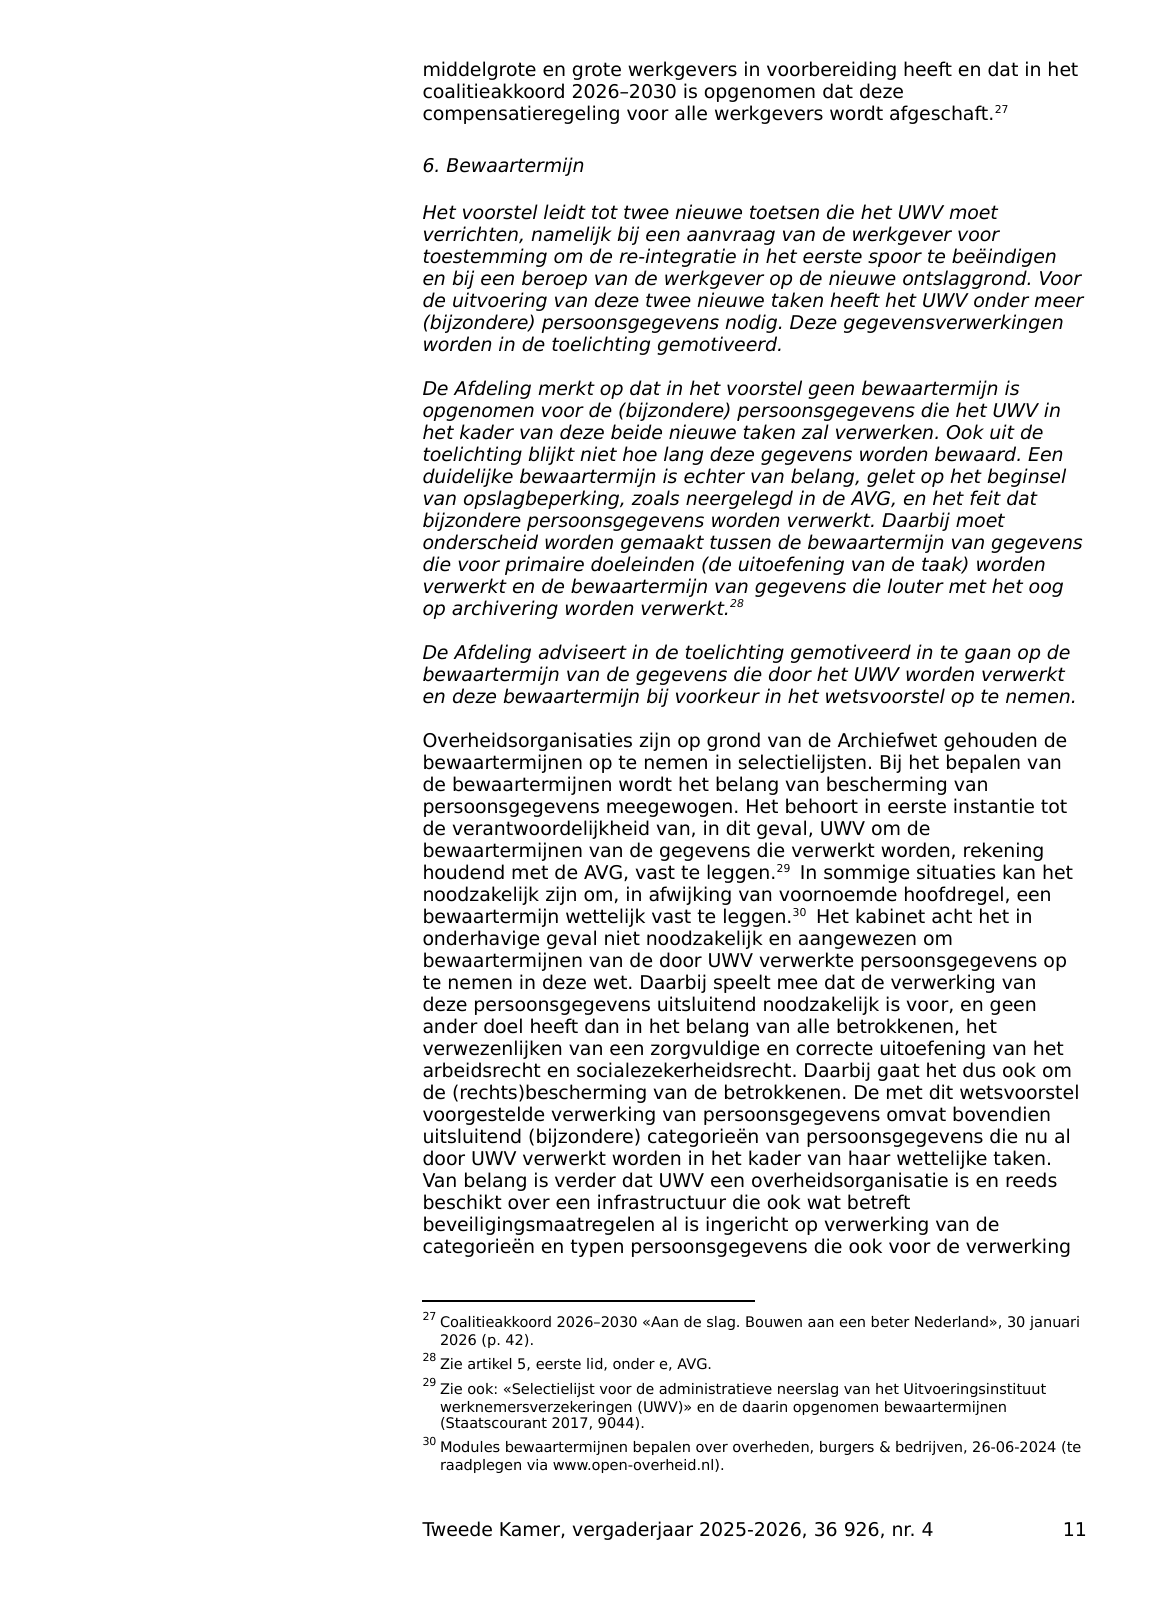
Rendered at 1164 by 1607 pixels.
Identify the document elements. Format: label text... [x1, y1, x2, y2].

text middelgrote en grote werkgevers in voorbereiding heeft en dat in het coalitieakkoord 2026–2030 is opgenomen dat deze compensatieregeling voor alle werkgevers wordt afgeschaft. [422, 59, 1087, 125]
text De Afdeling merkt op dat in het voorstel geen bewaartermijn is opgenomen voor de (bijzondere) persoonsgegevens die het UWV in het kader van deze beide nieuwe taken zal verwerken. Ook uit de toelichting blijkt niet hoe lang deze gegevens worden bewaard. Een duidelijke bewaartermijn is echter van belang, gelet op het beginsel van opslagbeperking, zoals neergelegd in de AVG, en het feit dat bijzondere persoonsgegevens worden verwerkt. Daarbij moet onderscheid worden gemaakt tussen de bewaartermijn van gegevens die voor primaire doeleinden (de uitoefening van de taak) worden verwerkt en de bewaartermijn van gegevens die louter met het oog op archivering worden verwerkt. [422, 378, 1087, 620]
text De Afdeling adviseert in de toelichting gemotiveerd in te gaan op de bewaartermijn van de gegevens die door het UWV worden verwerkt en deze bewaartermijn bij voorkeur in het wetsvoorstel op te nemen. [422, 642, 1087, 708]
subtitle 6. Bewaartermijn [422, 155, 1087, 177]
text Coalitieakkoord 2026–2030 «Aan de slag. Bouwen aan een beter Nederland», 30 januari 2026 (p. 42). [422, 1310, 1087, 1349]
text Modules bewaartermijnen bepalen over overheden, burgers & bedrijven, 26-06-2024 (te raadplegen via www.open-overheid.nl). [422, 1435, 1087, 1474]
text Het voorstel leidt tot twee nieuwe toetsen die het UWV moet verrichten, namelijk bij een aanvraag van de werkgever voor toestemming om de re-integratie in het eerste spoor te beëindigen en bij een beroep van de werkgever op de nieuwe ontslaggrond. Voor de uitvoering van deze twee nieuwe taken heeft het UWV onder meer (bijzondere) persoonsgegevens nodig. Deze gegevensverwerkingen worden in de toelichting gemotiveerd. [422, 202, 1087, 356]
text Zie ook: «Selectielijst voor de administratieve neerslag van het Uitvoeringsinstituut werknemersverzekeringen (UWV)» en de daarin opgenomen bewaartermijnen (Staatscourant 2017, 9044). [422, 1377, 1087, 1432]
text Overheidsorganisaties zijn op grond van de Archiefwet gehouden de bewaartermijnen op te nemen in selectielijsten. Bij het bepalen van de bewaartermijnen wordt het belang van bescherming van persoonsgegevens meegewogen. Het behoort in eerste instantie tot de verantwoordelijkheid van, in dit geval, UWV om de bewaartermijnen van de gegevens die verwerkt worden, rekening houdend met de AVG, vast te leggen. In sommige situaties kan het noodzakelijk zijn om, in afwijking van voornoemde hoofdregel, een bewaartermijn wettelijk vast te leggen. Het kabinet acht het in onderhavige geval niet noodzakelijk en aangewezen om bewaartermijnen van de door UWV verwerkte persoonsgegevens op te nemen in deze wet. Daarbij speelt mee dat de verwerking van deze persoonsgegevens uitsluitend noodzakelijk is voor, en geen ander doel heeft dan in het belang van alle betrokkenen, het verwezenlijken van een zorgvuldige en correcte uitoefening van het arbeidsrecht en socialezekerheidsrecht. Daarbij gaat het dus ook om de (rechts)bescherming van de betrokkenen. De met dit wetsvoorstel voorgestelde verwerking van persoonsgegevens omvat bovendien uitsluitend (bijzondere) categorieën van persoonsgegevens die nu al door UWV verwerkt worden in het kader van haar wettelijke taken. Van belang is verder dat UWV een overheidsorganisatie is en reeds beschikt over een infrastructuur die ook wat betreft beveiligingsmaatregelen al is ingericht op verwerking van de categorieën en typen persoonsgegevens die ook voor de verwerking [422, 730, 1087, 1258]
text Zie artikel 5, eerste lid, onder e, AVG. [422, 1352, 1087, 1374]
